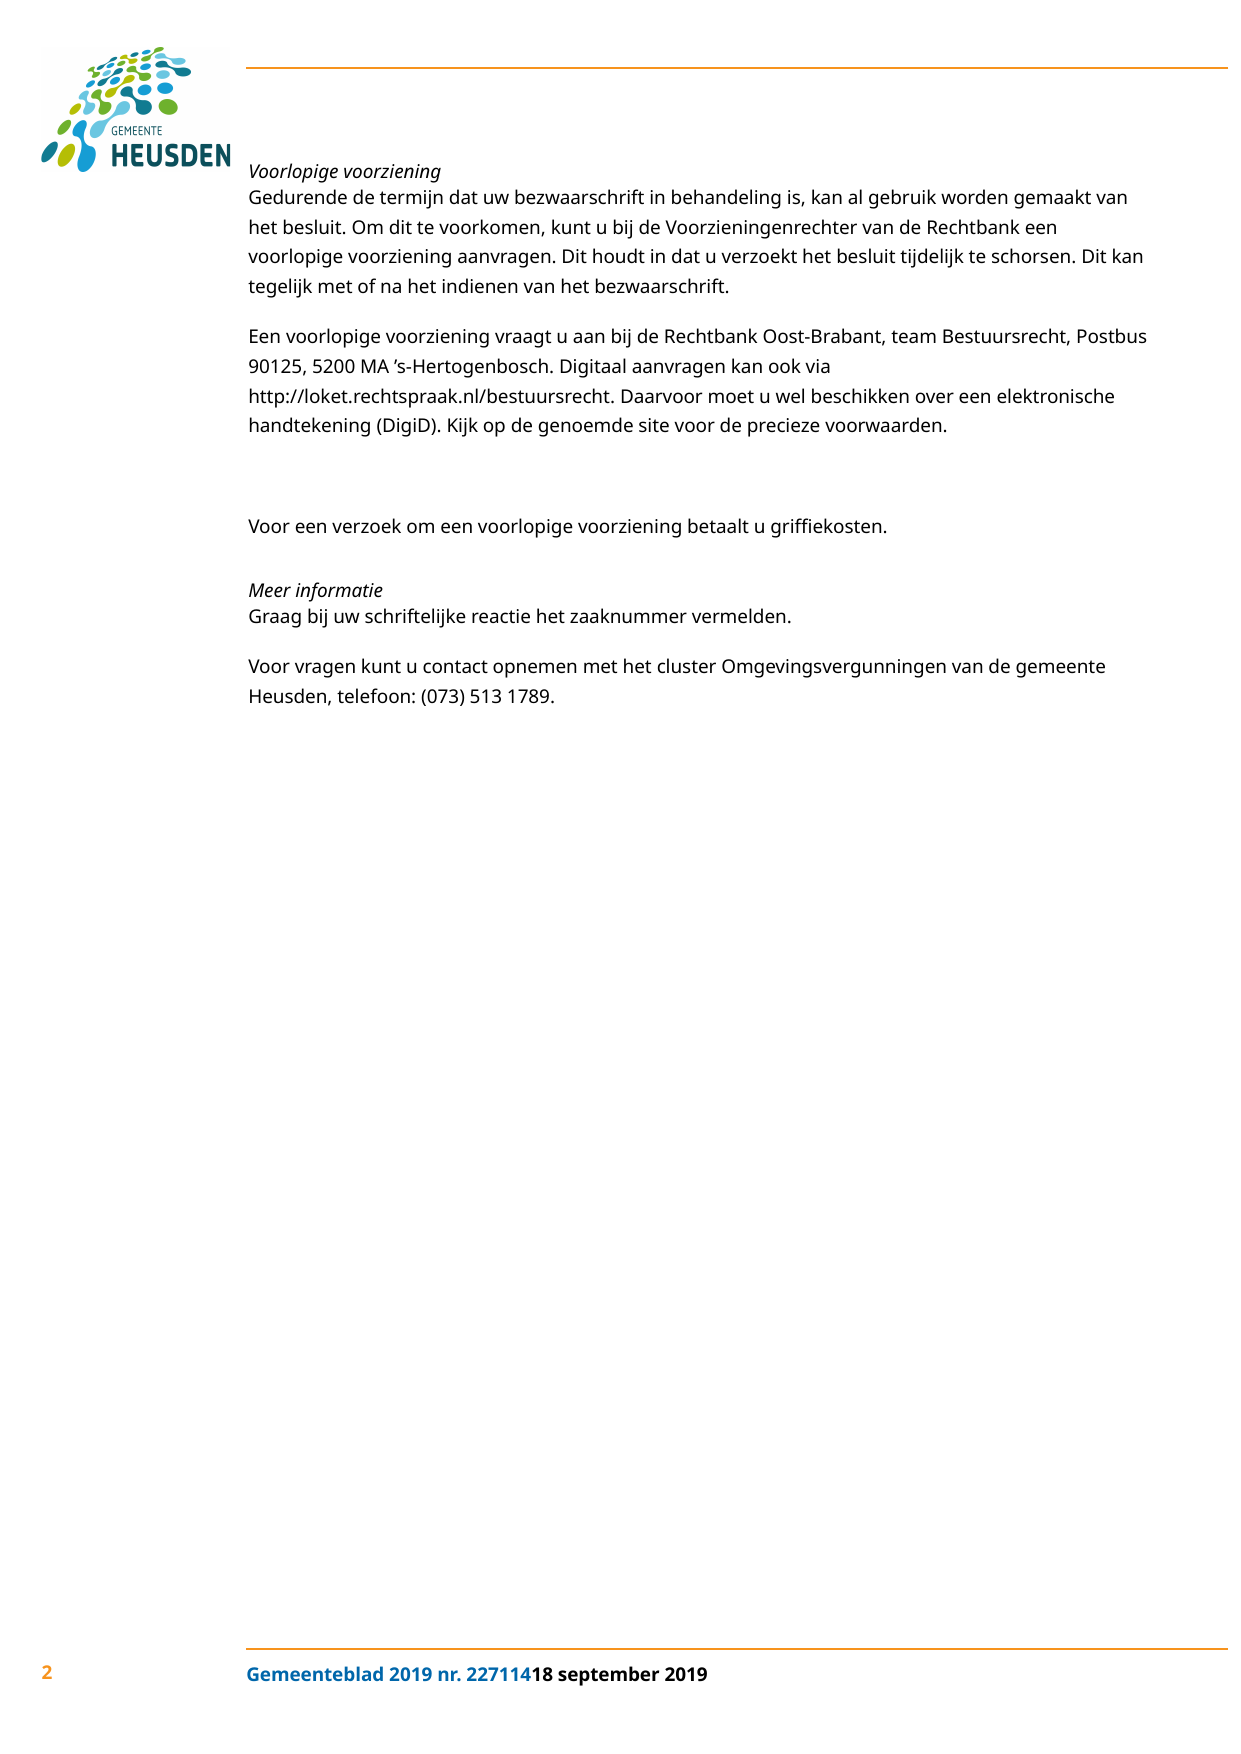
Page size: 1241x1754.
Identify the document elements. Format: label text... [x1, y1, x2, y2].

text Gedurende de termijn dat uw bezwaarschrift in behandeling is, kan al gebruik worden gemaakt van het besluit. Om dit te voorkomen, kunt u bij de Voorzieningenrechter van de Rechtbank een voorlopige voorziening aanvragen. Dit houdt in dat u verzoekt het besluit tijdelijk te schorsen. Dit kan tegelijk met of na het indienen van het bezwaarschrift. [248, 184, 1152, 299]
text Meer informatie [248, 577, 1152, 603]
text Voorlopige voorziening [248, 159, 1152, 184]
text Een voorlopige voorziening vraagt u aan bij de Rechtbank Oost-Brabant, team Bestuursrecht, Postbus 90125, 5200 MA ’s-Hertogenbosch. Digitaal aanvragen kan ook via http://loket.rechtspraak.nl/bestuursrecht. Daarvoor moet u wel beschikken over een elektronische handtekening (DigiD). Kijk op de genoemde site voor de precieze voorwaarden. [248, 324, 1152, 438]
text Voor vragen kunt u contact opnemen met het cluster Omgevingsvergunningen van de gemeente Heusden, telefoon: (073) 513 1789. [248, 653, 1152, 709]
text Voor een verzoek om een voorlopige voorziening betaalt u griffiekosten. [248, 513, 1152, 539]
picture [41, 47, 231, 172]
text Graag bij uw schriftelijke reactie het zaaknummer vermelden. [248, 603, 1152, 629]
